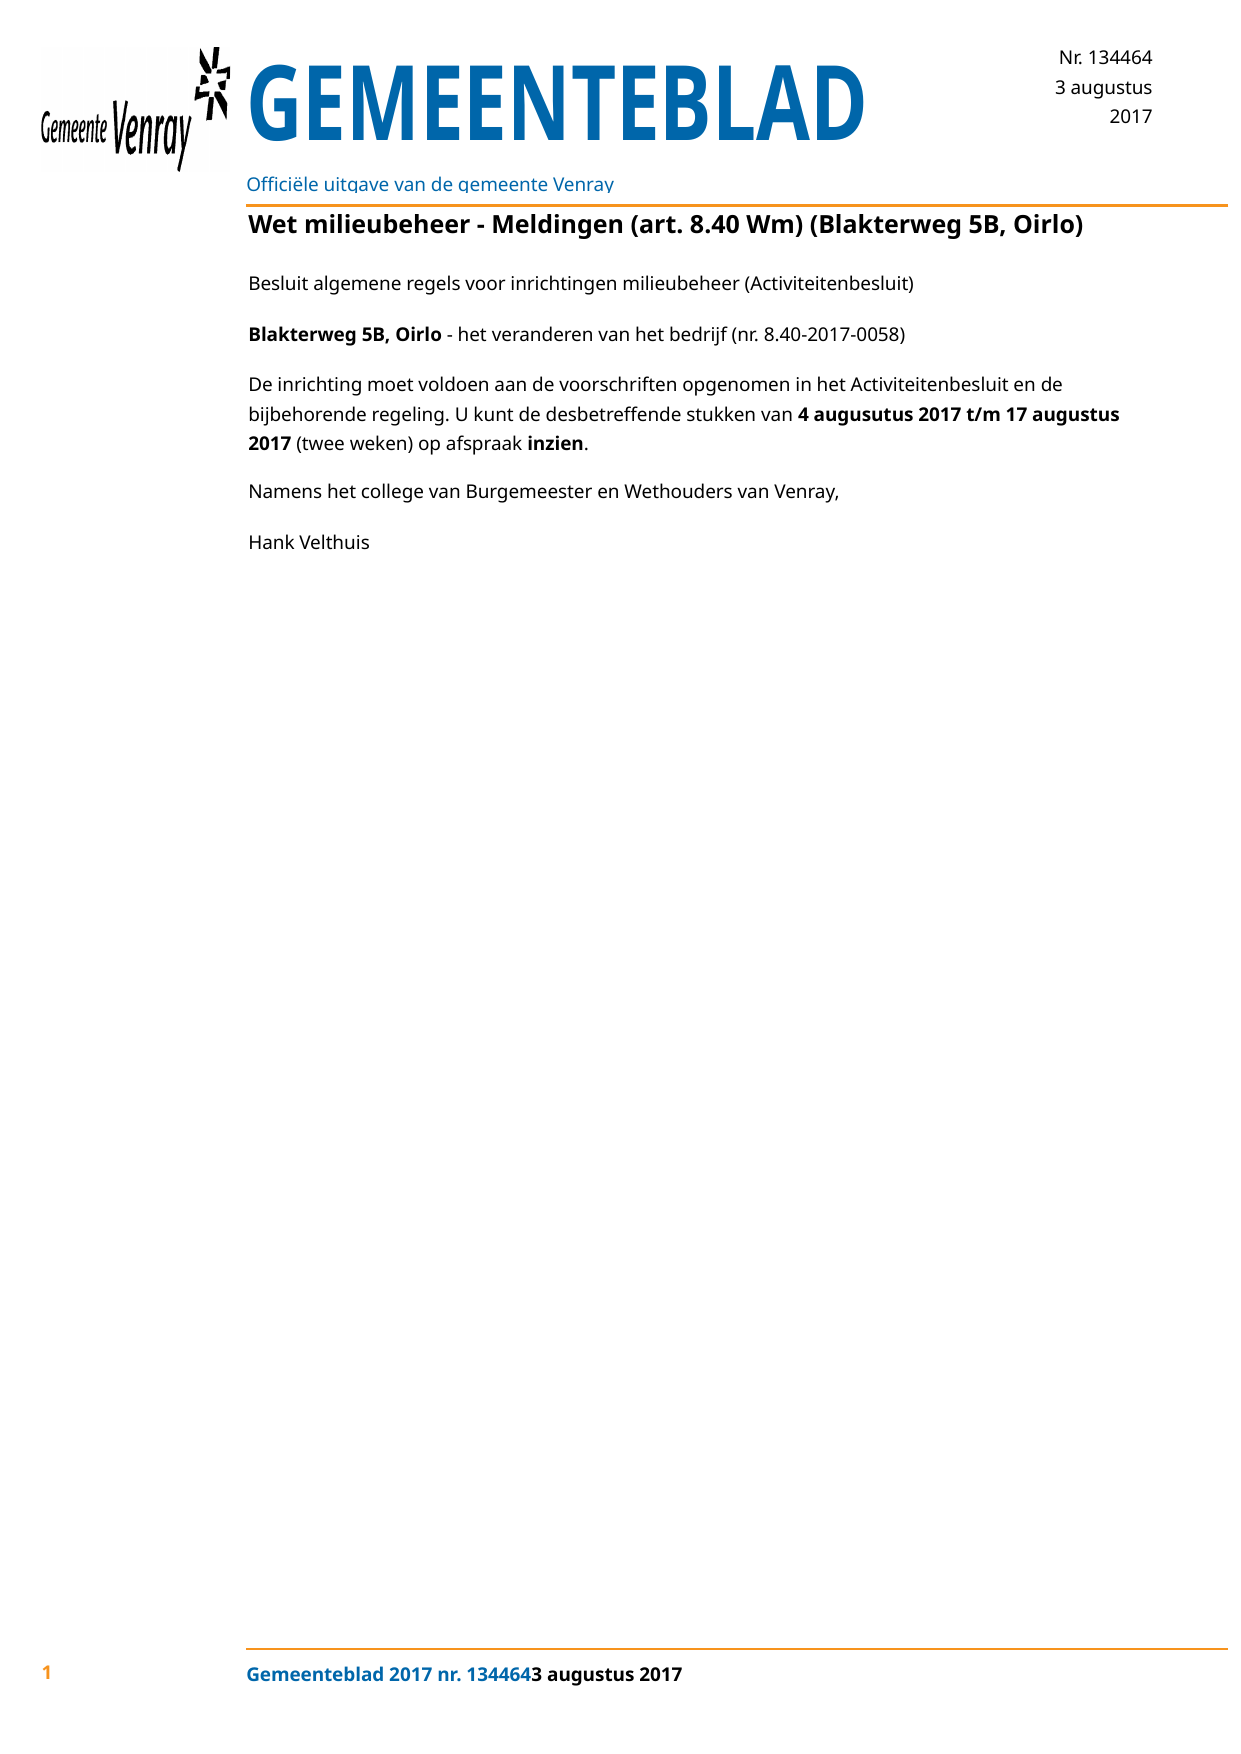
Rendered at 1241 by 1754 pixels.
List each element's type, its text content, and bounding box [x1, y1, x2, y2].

text De inrichting moet voldoen aan de voorschriften opgenomen in het Activiteitenbesluit en de bijbehorende regeling. U kunt de desbetreffende stukken van 4 augusutus 2017 t/m 17 augustus 2017 (twee weken) op afspraak inzien. [248, 371, 1152, 456]
text Namens het college van Burgemeester en Wethouders van Venray, [248, 478, 1152, 504]
text Blakterweg 5B, Oirlo - het veranderen van het bedrijf (nr. 8.40-2017-0058) [248, 321, 1152, 346]
text Hank Velthuis [248, 529, 1152, 555]
picture [41, 47, 231, 172]
text Besluit algemene regels voor inrichtingen milieubeheer (Activiteitenbesluit) [248, 270, 1152, 296]
text Wet milieubeheer - Meldingen (art. 8.40 Wm) (Blakterweg 5B, Oirlo) [248, 207, 1152, 241]
